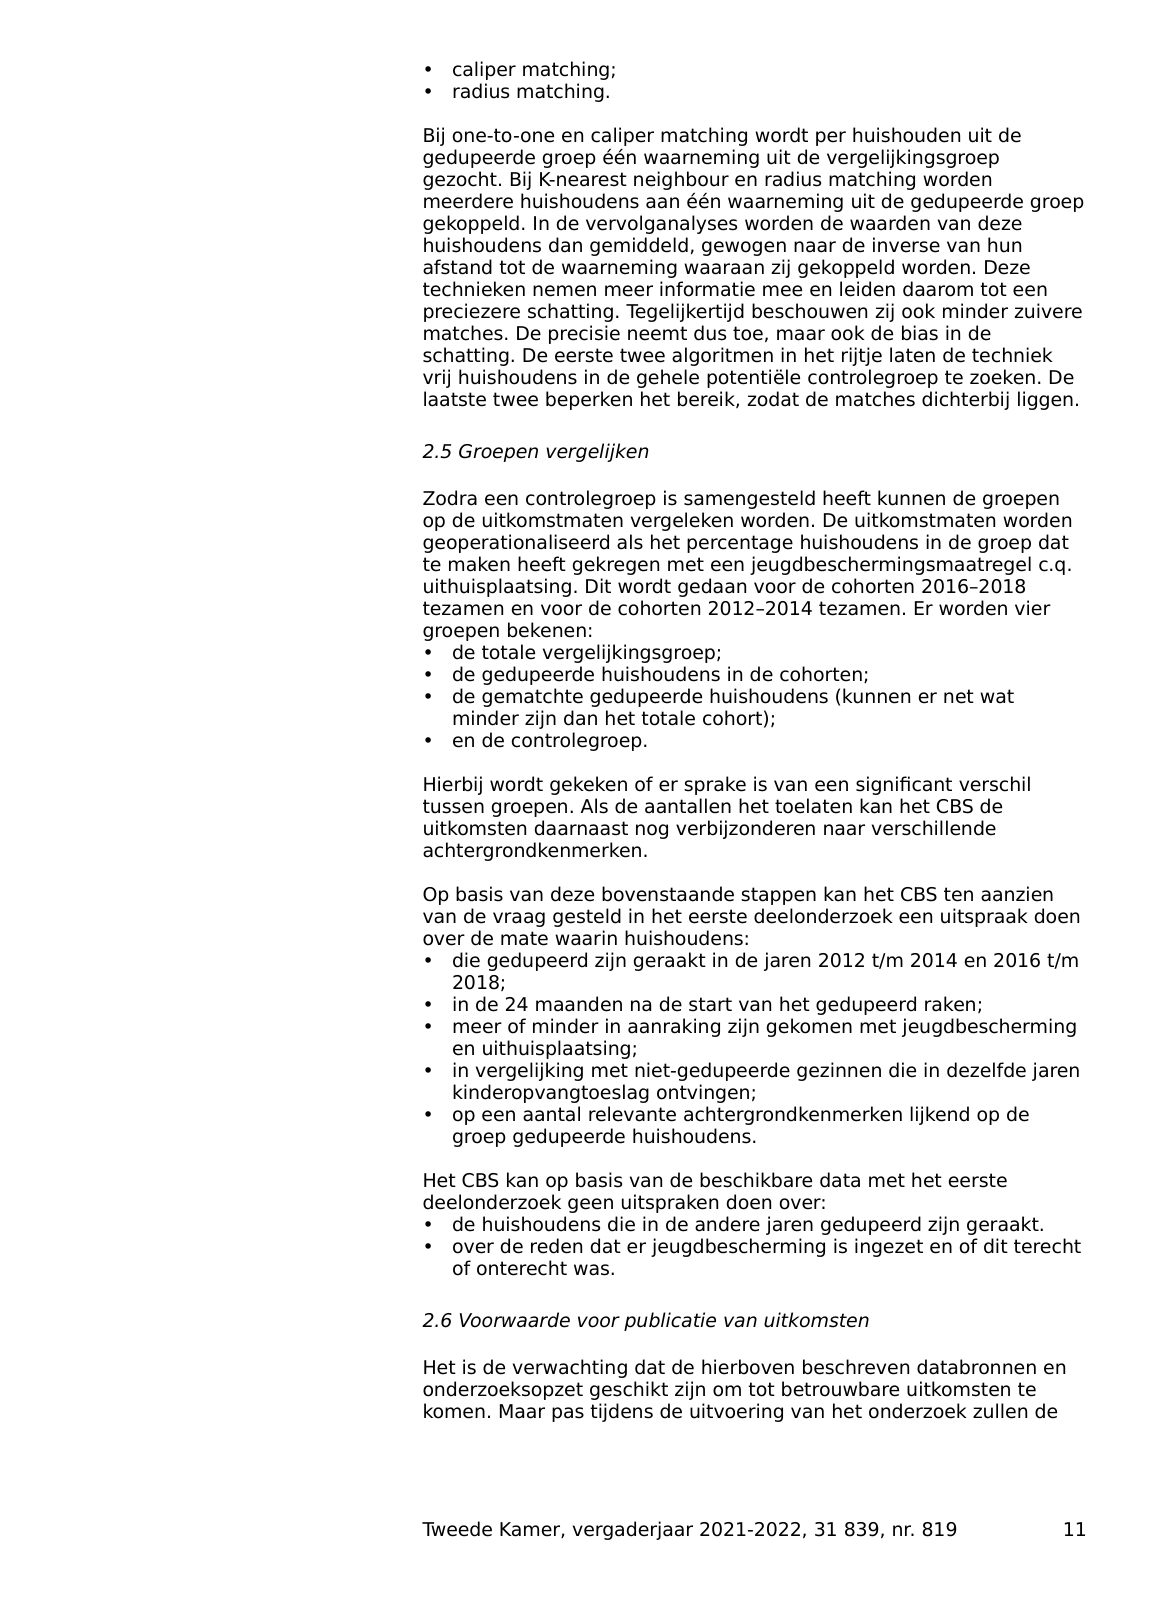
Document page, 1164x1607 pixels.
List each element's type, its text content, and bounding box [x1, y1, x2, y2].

text Het CBS kan op basis van de beschikbare data met het eerste deelonderzoek geen uitspraken doen over: [422, 1170, 1087, 1214]
text Het is de verwachting dat de hierboven beschreven databronnen en onderzoeksopzet geschikt zijn om tot betrouwbare uitkomsten te komen. Maar pas tijdens de uitvoering van het onderzoek zullen de [422, 1357, 1087, 1423]
text • in de 24 maanden na de start van het gedupeerd raken; [422, 994, 1087, 1016]
text Op basis van deze bovenstaande stappen kan het CBS ten aanzien van de vraag gesteld in het eerste deelonderzoek een uitspraak doen over de mate waarin huishoudens: [422, 884, 1087, 950]
text • en de controlegroep. [422, 730, 1087, 752]
text • radius matching. [422, 81, 1087, 103]
text • die gedupeerd zijn geraakt in de jaren 2012 t/m 2014 en 2016 t/m 2018; [422, 950, 1087, 994]
text • de totale vergelijkingsgroep; [422, 642, 1087, 664]
text Bij one-to-one en caliper matching wordt per huishouden uit de gedupeerde groep één waarneming uit de vergelijkingsgroep gezocht. Bij K-nearest neighbour en radius matching worden meerdere huishoudens aan één waarneming uit de gedupeerde groep gekoppeld. In de vervolganalyses worden de waarden van deze huishoudens dan gemiddeld, gewogen naar de inverse van hun afstand tot de waarneming waaraan zij gekoppeld worden. Deze technieken nemen meer informatie mee en leiden daarom tot een preciezere schatting. Tegelijkertijd beschouwen zij ook minder zuivere matches. De precisie neemt dus toe, maar ook de bias in de schatting. De eerste twee algoritmen in het rijtje laten de techniek vrij huishoudens in de gehele potentiële controlegroep te zoeken. De laatste twee beperken het bereik, zodat de matches dichterbij liggen. [422, 125, 1087, 411]
text • de gematchte gedupeerde huishoudens (kunnen er net wat minder zijn dan het totale cohort); [422, 686, 1087, 730]
text • de huishoudens die in de andere jaren gedupeerd zijn geraakt. [422, 1214, 1087, 1236]
subtitle 2.5 Groepen vergelijken [422, 441, 1087, 463]
text • de gedupeerde huishoudens in de cohorten; [422, 664, 1087, 686]
text • op een aantal relevante achtergrondkenmerken lijkend op de groep gedupeerde huishoudens. [422, 1104, 1087, 1148]
subtitle 2.6 Voorwaarde voor publicatie van uitkomsten [422, 1310, 1087, 1332]
text • caliper matching; [422, 59, 1087, 81]
text • meer of minder in aanraking zijn gekomen met jeugdbescherming en uithuisplaatsing; [422, 1016, 1087, 1060]
text • in vergelijking met niet-gedupeerde gezinnen die in dezelfde jaren kinderopvangtoeslag ontvingen; [422, 1060, 1087, 1104]
text • over de reden dat er jeugdbescherming is ingezet en of dit terecht of onterecht was. [422, 1236, 1087, 1280]
text Zodra een controlegroep is samengesteld heeft kunnen de groepen op de uitkomstmaten vergeleken worden. De uitkomstmaten worden geoperationaliseerd als het percentage huishoudens in de groep dat te maken heeft gekregen met een jeugdbeschermingsmaatregel c.q. uithuisplaatsing. Dit wordt gedaan voor de cohorten 2016–2018 tezamen en voor de cohorten 2012–2014 tezamen. Er worden vier groepen bekenen: [422, 488, 1087, 642]
text Hierbij wordt gekeken of er sprake is van een significant verschil tussen groepen. Als de aantallen het toelaten kan het CBS de uitkomsten daarnaast nog verbijzonderen naar verschillende achtergrondkenmerken. [422, 774, 1087, 862]
